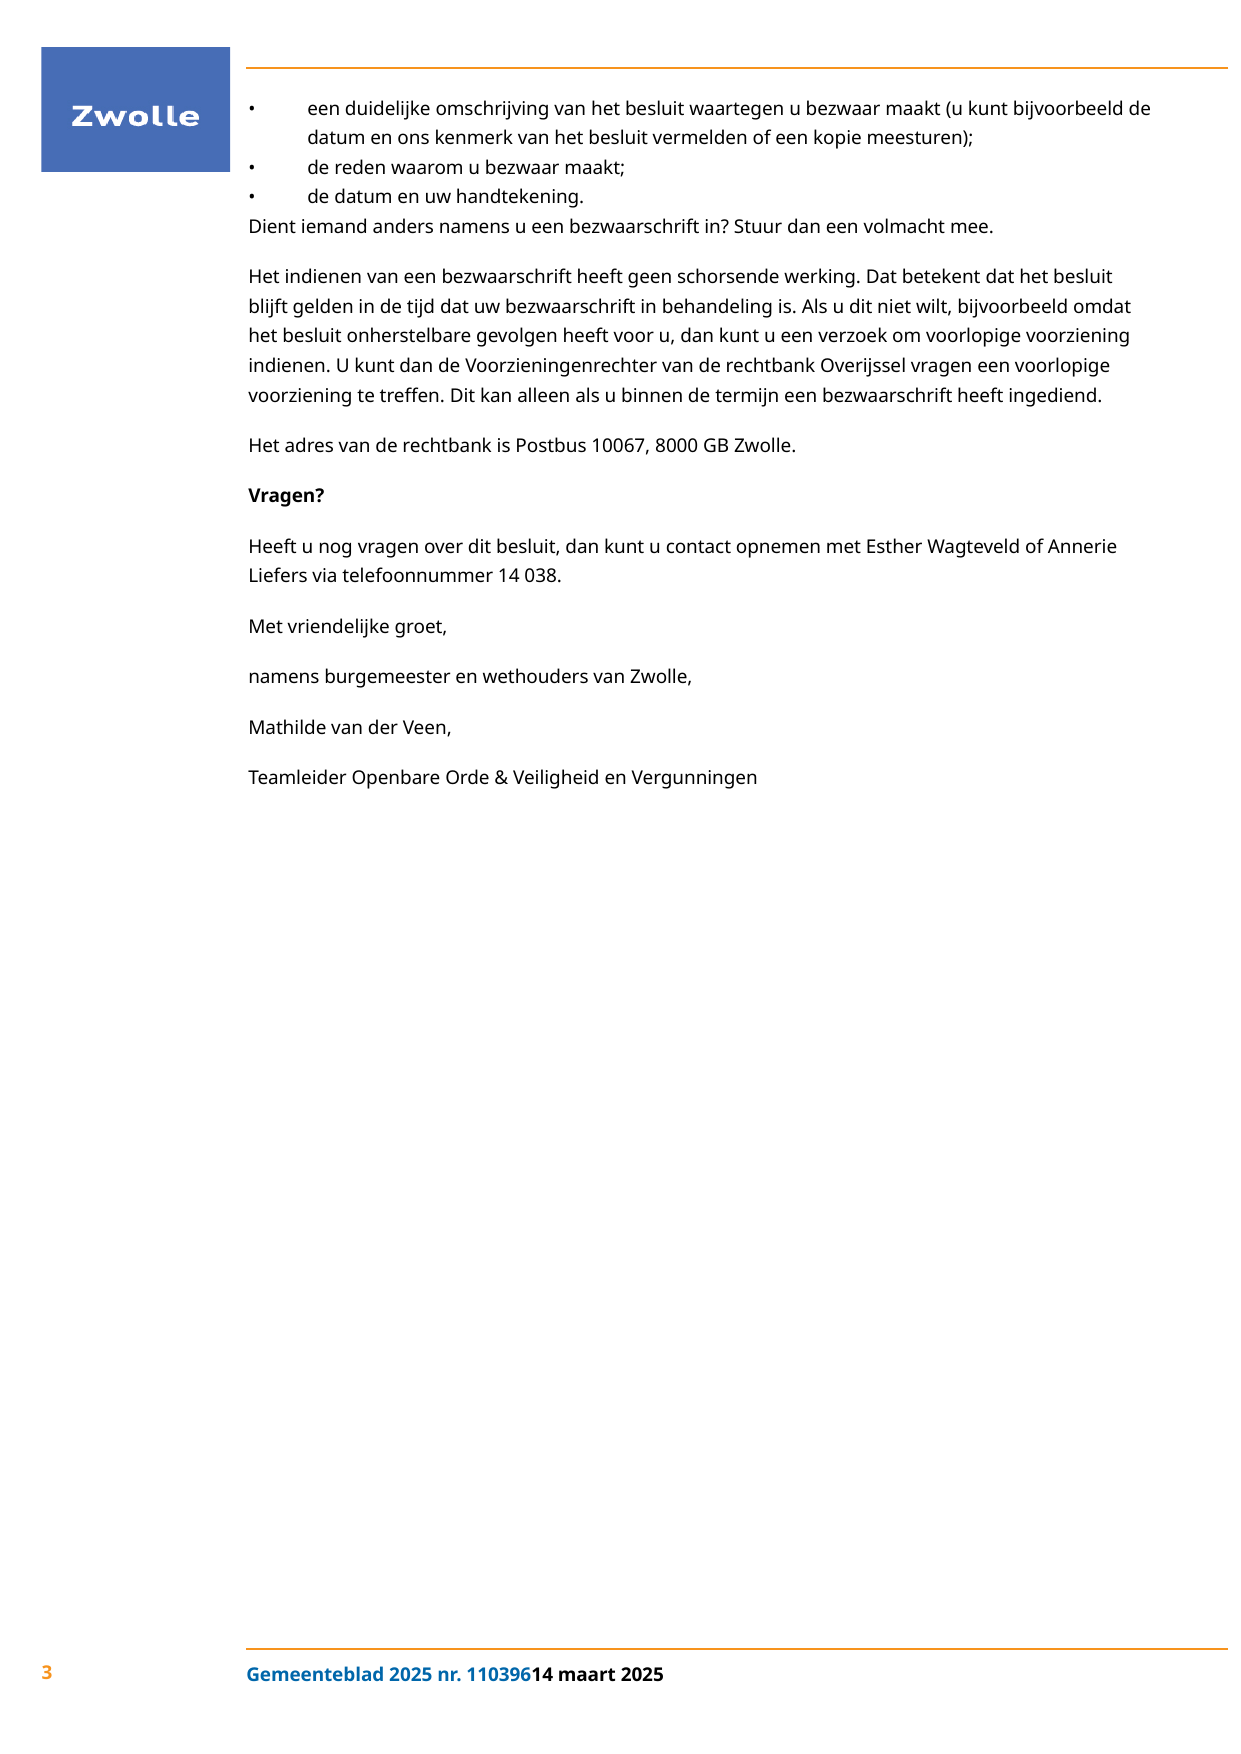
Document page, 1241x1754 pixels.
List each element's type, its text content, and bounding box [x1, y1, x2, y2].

text namens burgemeester en wethouders van Zwolle, [248, 663, 1152, 689]
list een duidelijke omschrijving van het besluit waartegen u bezwaar maakt (u kunt bijvoorbeeld de datum en ons kenmerk van het besluit vermelden of een kopie meesturen); [248, 95, 1152, 150]
picture [41, 47, 231, 172]
text Heeft u nog vragen over dit besluit, dan kunt u contact opnemen met Esther Wagteveld of Annerie Liefers via telefoonnummer 14 038. [248, 533, 1152, 588]
text Dient iemand anders namens u een bezwaarschrift in? Stuur dan een volmacht mee. [248, 213, 1152, 239]
list de datum en uw handtekening. [248, 183, 1152, 209]
text Het indienen van een bezwaarschrift heeft geen schorsende werking. Dat betekent dat het besluit blijft gelden in de tijd dat uw bezwaarschrift in behandeling is. Als u dit niet wilt, bijvoorbeeld omdat het besluit onherstelbare gevolgen heeft voor u, dan kunt u een verzoek om voorlopige voorziening indienen. U kunt dan de Voorzieningenrechter van de rechtbank Overijssel vragen een voorlopige voorziening te treffen. Dit kan alleen als u binnen de termijn een bezwaarschrift heeft ingediend. [248, 263, 1152, 408]
list de reden waarom u bezwaar maakt; [248, 154, 1152, 180]
text Vragen? [248, 483, 1152, 508]
text Met vriendelijke groet, [248, 613, 1152, 639]
text Teamleider Openbare Orde & Veiligheid en Vergunningen [248, 764, 1152, 790]
text Mathilde van der Veen, [248, 714, 1152, 740]
text Het adres van de rechtbank is Postbus 10067, 8000 GB Zwolle. [248, 432, 1152, 458]
